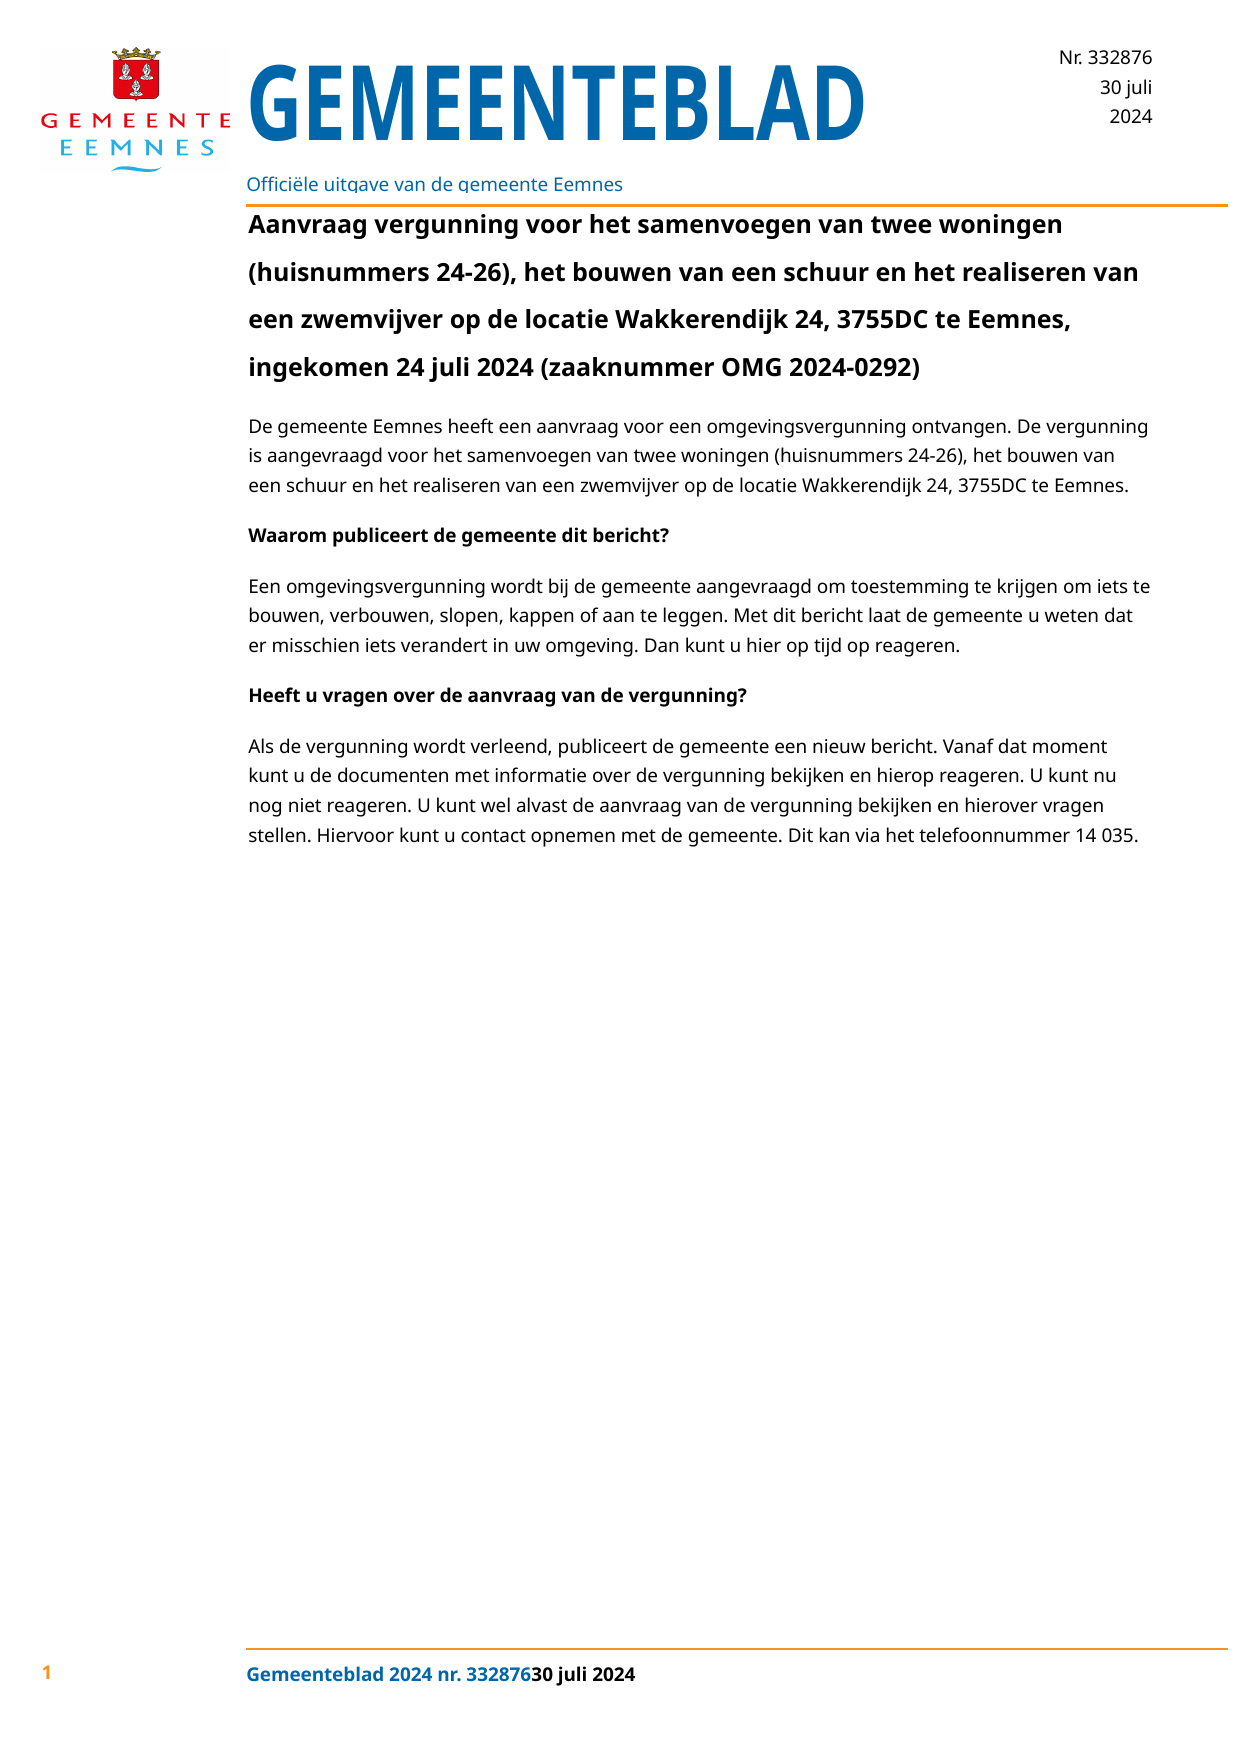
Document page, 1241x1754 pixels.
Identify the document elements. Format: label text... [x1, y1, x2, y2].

text Heeft u vragen over de aanvraag van de vergunning? [248, 683, 1152, 708]
text De gemeente Eemnes heeft een aanvraag voor een omgevingsvergunning ontvangen. De vergunning is aangevraagd voor het samenvoegen van twee woningen (huisnummers 24-26), het bouwen van een schuur en het realiseren van een zwemvijver op de locatie Wakkerendijk 24, 3755DC te Eemnes. [248, 413, 1152, 498]
text Een omgevingsvergunning wordt bij de gemeente aangevraagd om toestemming te krijgen om iets te bouwen, verbouwen, slopen, kappen of aan te leggen. Met dit bericht laat de gemeente u weten dat er misschien iets verandert in uw omgeving. Dan kunt u hier op tijd op reageren. [248, 573, 1152, 658]
text Waarom publiceert de gemeente dit bericht? [248, 523, 1152, 548]
picture [41, 47, 231, 172]
text Als de vergunning wordt verleend, publiceert de gemeente een nieuw bericht. Vanaf dat moment kunt u de documenten met informatie over de vergunning bekijken en hierop reageren. U kunt nu nog niet reageren. U kunt wel alvast de aanvraag van de vergunning bekijken en hierover vragen stellen. Hiervoor kunt u contact opnemen met de gemeente. Dit kan via het telefoonnummer 14 035. [248, 733, 1152, 848]
text Aanvraag vergunning voor het samenvoegen van twee woningen (huisnummers 24-26), het bouwen van een schuur en het realiseren van een zwemvijver op de locatie Wakkerendijk 24, 3755DC te Eemnes, ingekomen 24 juli 2024 (zaaknummer OMG 2024-0292) [248, 207, 1152, 384]
